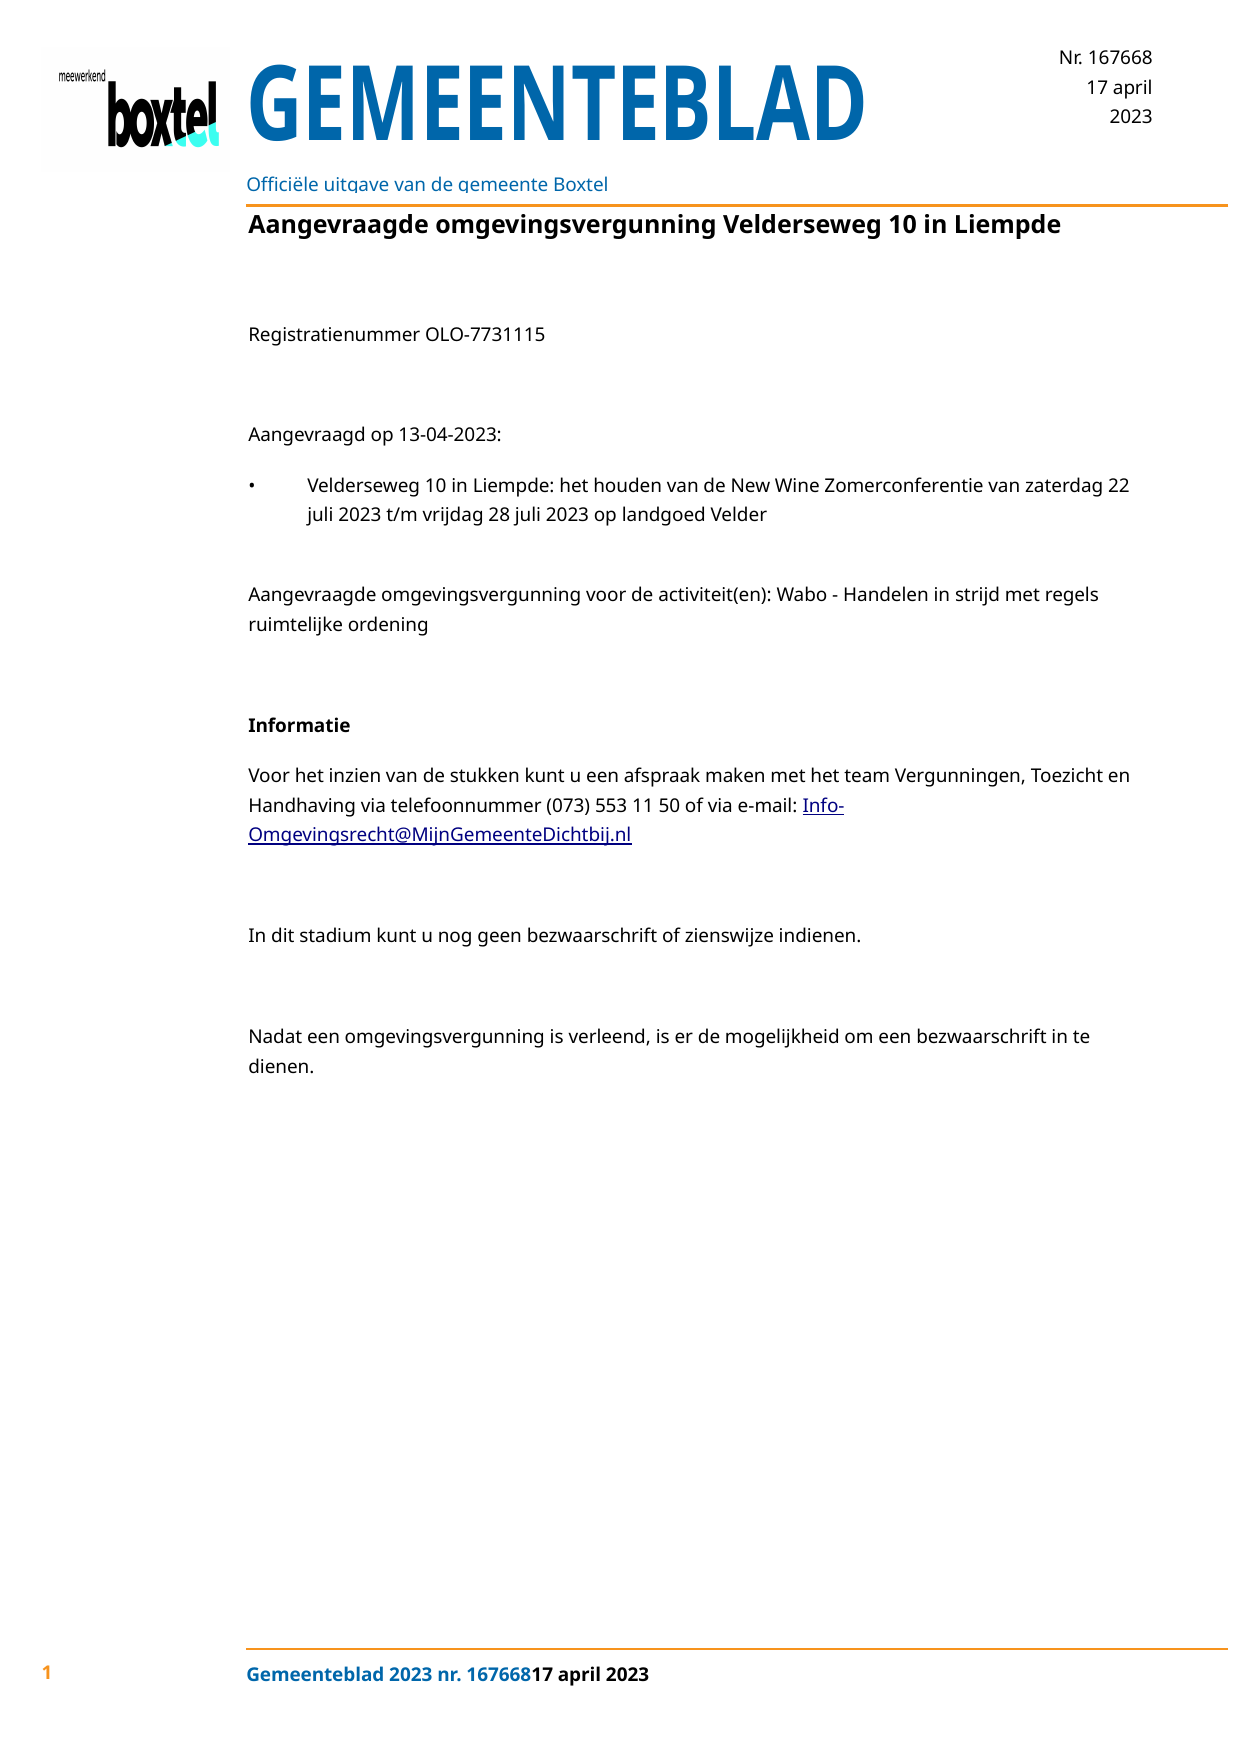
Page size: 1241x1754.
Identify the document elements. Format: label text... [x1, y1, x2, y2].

text Voor het inzien van de stukken kunt u een afspraak maken met het team Vergunningen, Toezicht en Handhaving via telefoonnummer (073) 553 11 50 of via e-mail: Info-Omgevingsrecht@MijnGemeenteDichtbij.nl [248, 762, 1152, 847]
text Informatie [248, 712, 1152, 738]
picture [41, 47, 231, 172]
text Aangevraagd op 13-04-2023: [248, 422, 1152, 447]
text In dit stadium kunt u nog geen bezwaarschrift of zienswijze indienen. [248, 922, 1152, 948]
text Aangevraagde omgevingsvergunning voor de activiteit(en): Wabo - Handelen in strijd met regels ruimtelijke ordening [248, 582, 1152, 637]
text Registratienummer OLO-7731115 [248, 321, 1152, 346]
text Nadat een omgevingsvergunning is verleend, is er de mogelijkheid om een bezwaarschrift in te dienen. [248, 1023, 1152, 1078]
text Aangevraagde omgevingsvergunning Velderseweg 10 in Liempde [248, 207, 1152, 241]
list Velderseweg 10 in Liempde: het houden van de New Wine Zomerconferentie van zaterdag 22 juli 2023 t/m vrijdag 28 juli 2023 op landgoed Velder [248, 472, 1152, 527]
